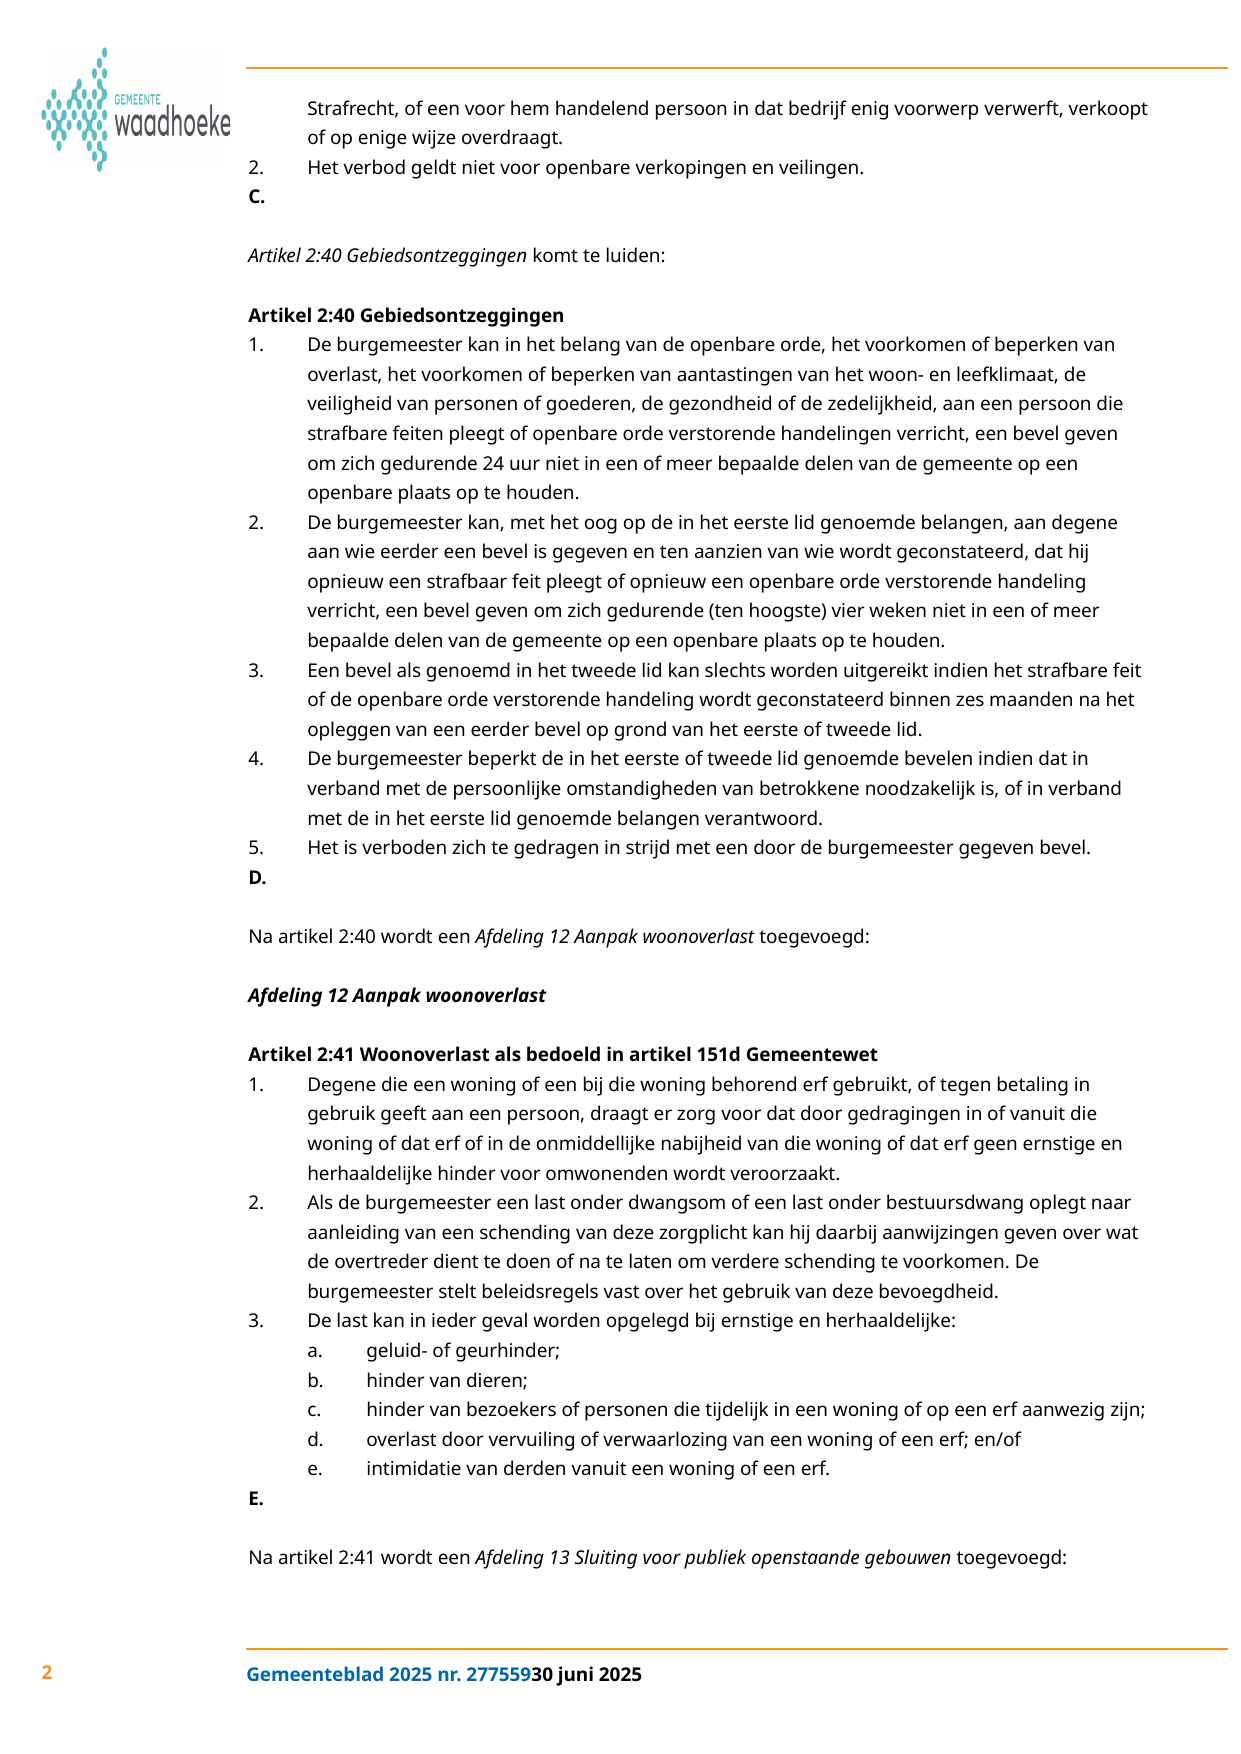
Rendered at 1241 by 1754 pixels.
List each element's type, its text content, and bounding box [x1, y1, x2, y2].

text Na artikel 2:40 wordt een Afdeling 12 Aanpak woonoverlast toegevoegd: [248, 923, 1152, 949]
text Afdeling 12 Aanpak woonoverlast [248, 982, 1152, 1008]
text Artikel 2:40 Gebiedsontzeggingen [248, 302, 1152, 328]
list intimidatie van derden vanuit een woning of een erf. [307, 1456, 1152, 1481]
list De last kan in ieder geval worden opgelegd bij ernstige en herhaaldelijke: [248, 1308, 1152, 1333]
text Artikel 2:40 Gebiedsontzeggingen komt te luiden: [248, 243, 1152, 268]
picture [41, 47, 231, 172]
list De burgemeester kan, met het oog op de in het eerste lid genoemde belangen, aan degene aan wie eerder een bevel is gegeven en ten aanzien van wie wordt geconstateerd, dat hij opnieuw een strafbaar feit pleegt of opnieuw een openbare orde verstorende handeling verricht, een bevel geven om zich gedurende (ten hoogste) vier weken niet in een of meer bepaalde delen van de gemeente op een openbare plaats op te houden. [248, 509, 1152, 653]
list De burgemeester beperkt de in het eerste of tweede lid genoemde bevelen indien dat in verband met de persoonlijke omstandigheden van betrokkene noodzakelijk is, of in verband met de in het eerste lid genoemde belangen verantwoord. [248, 746, 1152, 831]
list Het is verboden zich te gedragen in strijd met een door de burgemeester gegeven bevel. [248, 834, 1152, 860]
list De burgemeester kan in het belang van de openbare orde, het voorkomen of beperken van overlast, het voorkomen of beperken van aantastingen van het woon- en leefklimaat, de veiligheid van personen of goederen, de gezondheid of de zedelijkheid, aan een persoon die strafbare feiten pleegt of openbare orde verstorende handelingen verricht, een bevel geven om zich gedurende 24 uur niet in een of meer bepaalde delen van de gemeente op een openbare plaats op te houden. [248, 331, 1152, 505]
text D. [248, 864, 1152, 890]
list hinder van dieren; [307, 1367, 1152, 1393]
list geluid- of geurhinder; [307, 1337, 1152, 1363]
text C. [248, 183, 1152, 209]
text E. [248, 1485, 1152, 1511]
list overlast door vervuiling of verwaarlozing van een woning of een erf; en/of [307, 1426, 1152, 1452]
list Degene die een woning of een bij die woning behorend erf gebruikt, of tegen betaling in gebruik geeft aan een persoon, draagt er zorg voor dat door gedragingen in of vanuit die woning of dat erf of in de onmiddellijke nabijheid van die woning of dat erf geen ernstige en herhaaldelijke hinder voor omwonenden wordt veroorzaakt. [248, 1071, 1152, 1186]
list Een bevel als genoemd in het tweede lid kan slechts worden uitgereikt indien het strafbare feit of de openbare orde verstorende handeling wordt geconstateerd binnen zes maanden na het opleggen van een eerder bevel op grond van het eerste of tweede lid. [248, 657, 1152, 742]
list Het verbod geldt niet voor openbare verkopingen en veilingen. [248, 154, 1152, 180]
list Als de burgemeester een last onder dwangsom of een last onder bestuursdwang oplegt naar aanleiding van een schending van deze zorgplicht kan hij daarbij aanwijzingen geven over wat de overtreder dient te doen of na te laten om verdere schending te voorkomen. De burgemeester stelt beleidsregels vast over het gebruik van deze bevoegdheid. [248, 1189, 1152, 1304]
list hinder van bezoekers of personen die tijdelijk in een woning of op een erf aanwezig zijn; [307, 1396, 1152, 1422]
text Artikel 2:41 Woonoverlast als bedoeld in artikel 151d Gemeentewet [248, 1041, 1152, 1067]
list Strafrecht, of een voor hem handelend persoon in dat bedrijf enig voorwerp verwerft, verkoopt of op enige wijze overdraagt. [248, 95, 1152, 150]
text Na artikel 2:41 wordt een Afdeling 13 Sluiting voor publiek openstaande gebouwen toegevoegd: [248, 1544, 1152, 1570]
